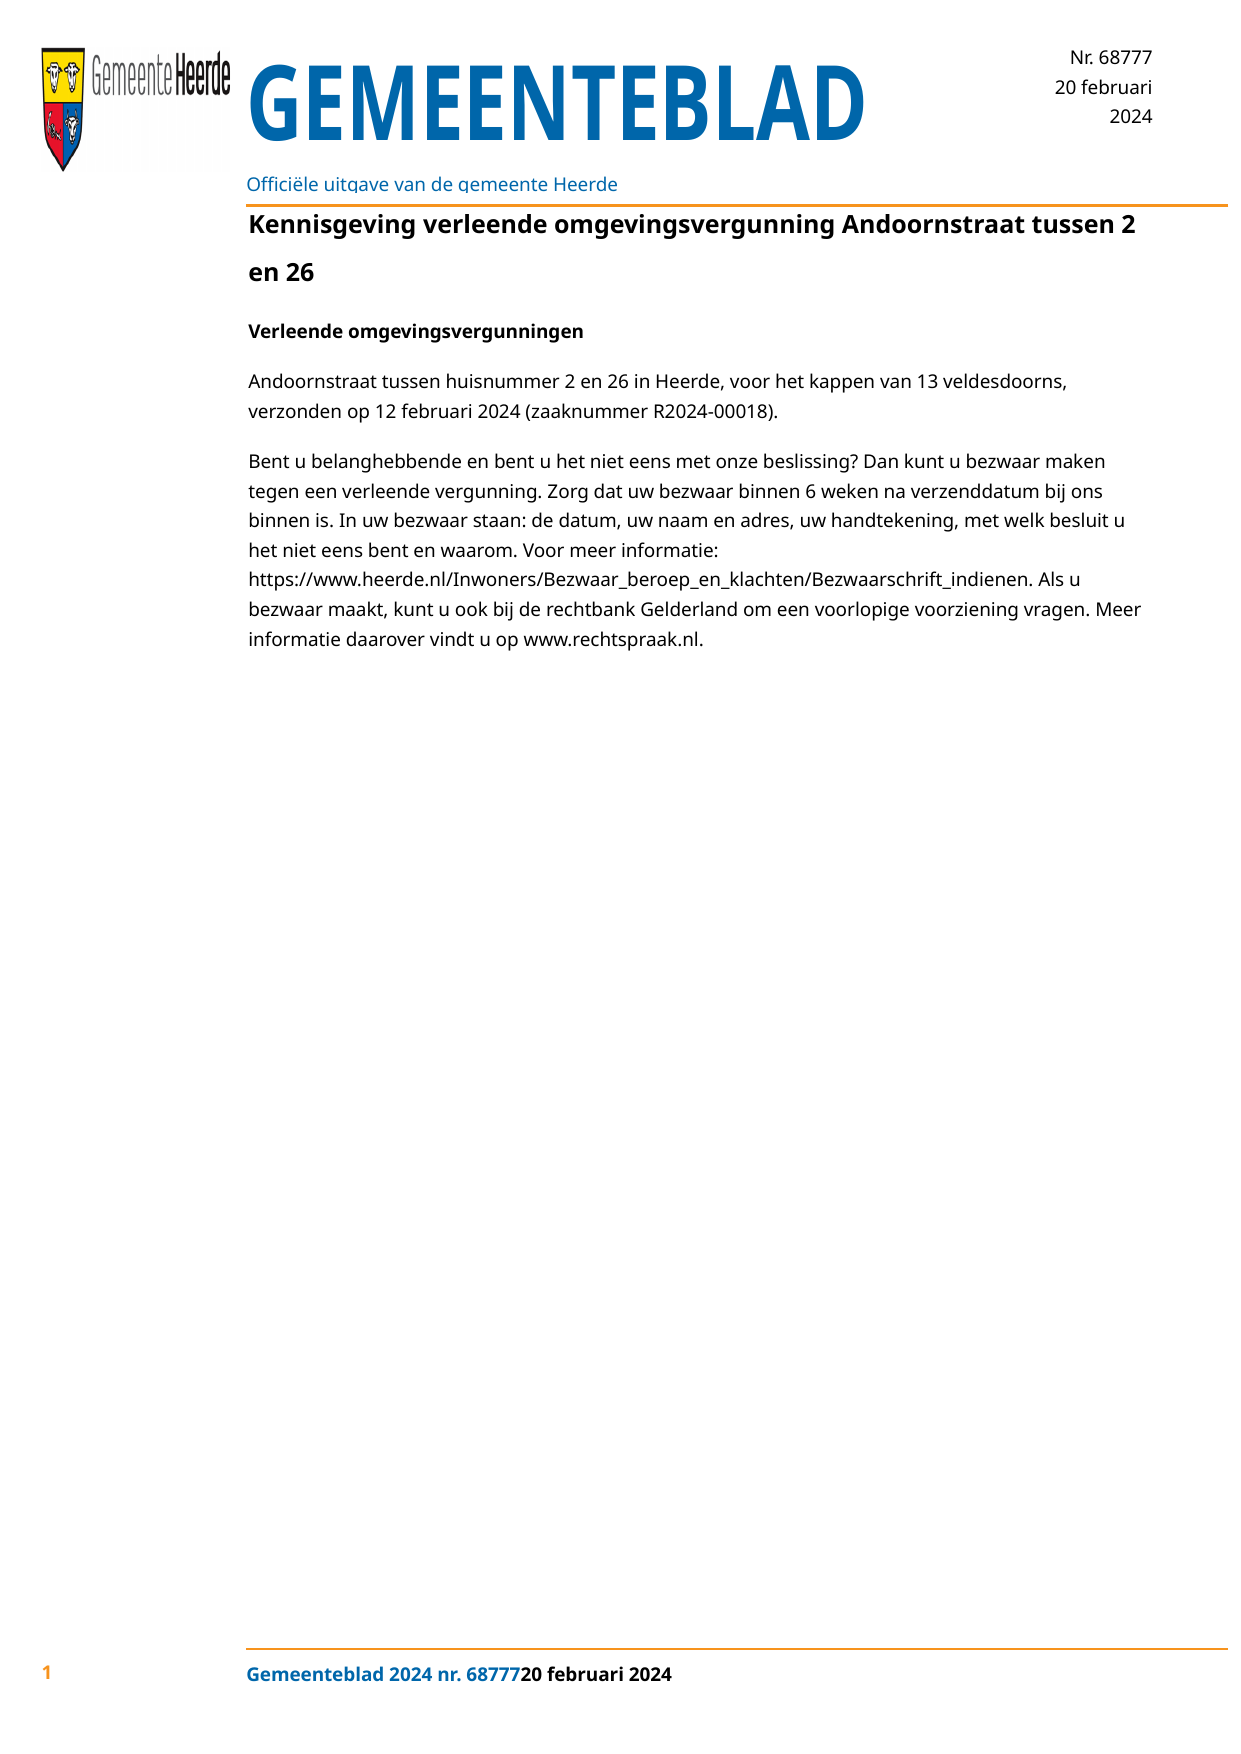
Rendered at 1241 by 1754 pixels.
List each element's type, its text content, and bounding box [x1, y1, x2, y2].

text Andoornstraat tussen huisnummer 2 en 26 in Heerde, voor het kappen van 13 veldesdoorns, verzonden op 12 februari 2024 (zaaknummer R2024-00018). [248, 368, 1152, 424]
picture [41, 47, 231, 172]
text Verleende omgevingsvergunningen [248, 318, 1152, 344]
text Bent u belanghebbende en bent u het niet eens met onze beslissing? Dan kunt u bezwaar maken tegen een verleende vergunning. Zorg dat uw bezwaar binnen 6 weken na verzenddatum bij ons binnen is. In uw bezwaar staan: de datum, uw naam en adres, uw handtekening, met welk besluit u het niet eens bent en waarom. Voor meer informatie: https://www.heerde.nl/Inwoners/Bezwaar_beroep_en_klachten/Bezwaarschrift_indienen. Als u bezwaar maakt, kunt u ook bij de rechtbank Gelderland om een voorlopige voorziening vragen. Meer informatie daarover vindt u op www.rechtspraak.nl. [248, 448, 1152, 652]
text Kennisgeving verleende omgevingsvergunning Andoornstraat tussen 2 en 26 [248, 207, 1152, 288]
